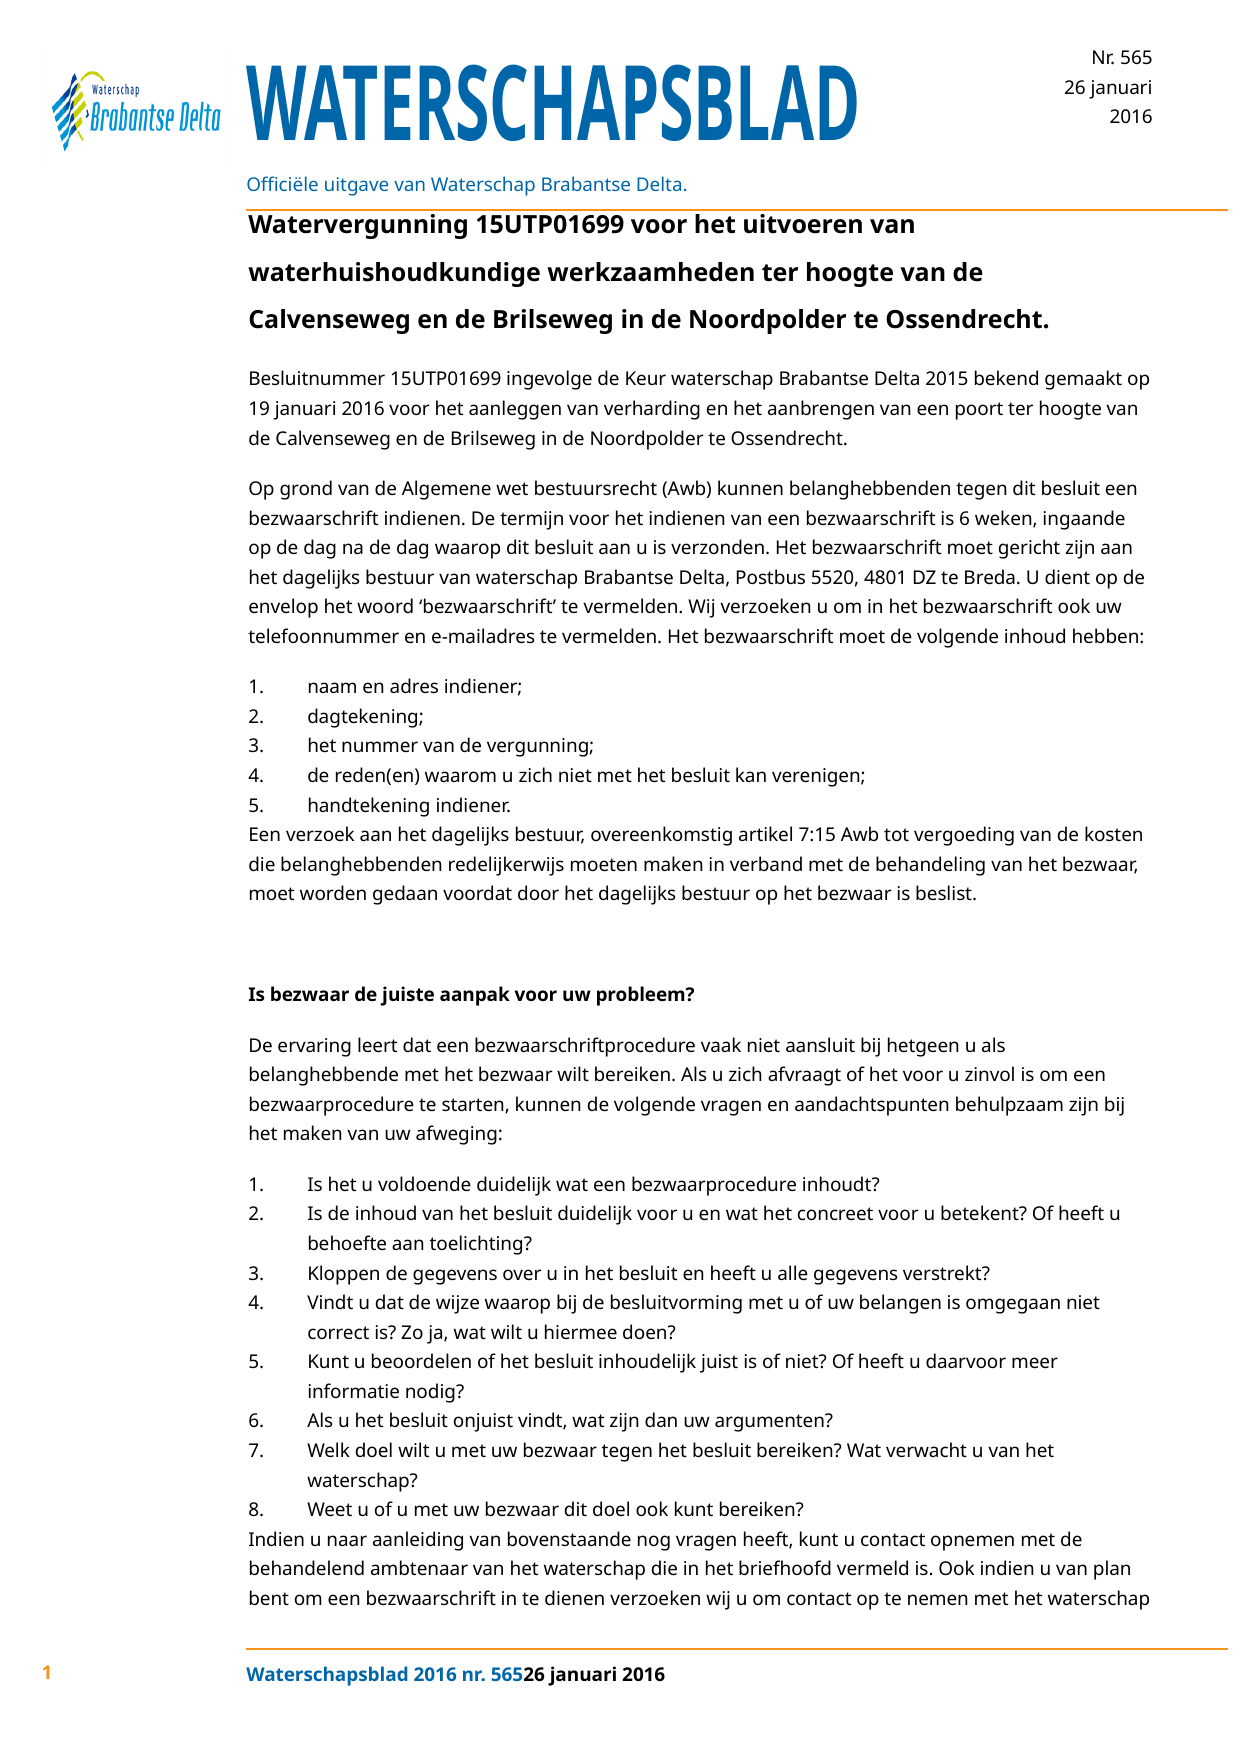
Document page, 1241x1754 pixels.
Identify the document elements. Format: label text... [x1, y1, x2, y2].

list Weet u of u met uw bezwaar dit doel ook kunt bereiken? [248, 1496, 1152, 1522]
list Vindt u dat de wijze waarop bij de besluitvorming met u of uw belangen is omgegaan niet correct is? Zo ja, wat wilt u hiermee doen? [248, 1289, 1152, 1344]
list Kunt u beoordelen of het besluit inhoudelijk juist is of niet? Of heeft u daarvoor meer informatie nodig? [248, 1348, 1152, 1404]
text Op grond van de Algemene wet bestuursrecht (Awb) kunnen belanghebbenden tegen dit besluit een bezwaarschrift indienen. De termijn voor het indienen van een bezwaarschrift is 6 weken, ingaande op de dag na de dag waarop dit besluit aan u is verzonden. Het bezwaarschrift moet gericht zijn aan het dagelijks bestuur van waterschap Brabantse Delta, Postbus 5520, 4801 DZ te Breda. U dient op de envelop het woord ‘bezwaarschrift’ te vermelden. Wij verzoeken u om in het bezwaarschrift ook uw telefoonnummer en e‑mailadres te vermelden. Het bezwaarschrift moet de volgende inhoud hebben: [248, 475, 1152, 649]
list Welk doel wilt u met uw bezwaar tegen het besluit bereiken? Wat verwacht u van het waterschap? [248, 1437, 1152, 1492]
list de reden(en) waarom u zich niet met het besluit kan verenigen; [248, 762, 1152, 788]
text De ervaring leert dat een bezwaarschriftprocedure vaak niet aansluit bij hetgeen u als belanghebbende met het bezwaar wilt bereiken. Als u zich afvraagt of het voor u zinvol is om een bezwaarprocedure te starten, kunnen de volgende vragen en aandachtspunten behulpzaam zijn bij het maken van uw afweging: [248, 1032, 1152, 1146]
text Indien u naar aanleiding van bovenstaande nog vragen heeft, kunt u contact opnemen met de behandelend ambtenaar van het waterschap die in het briefhoofd vermeld is. Ook indien u van plan bent om een bezwaarschrift in te dienen verzoeken wij u om contact op te nemen met het waterschap [248, 1526, 1152, 1611]
list Is de inhoud van het besluit duidelijk voor u en wat het concreet voor u betekent? Of heeft u behoefte aan toelichting? [248, 1201, 1152, 1256]
text Watervergunning 15UTP01699 voor het uitvoeren van waterhuishoudkundige werkzaamheden ter hoogte van de Calvenseweg en de Brilseweg in de Noordpolder te Ossendrecht. [248, 211, 1152, 336]
list Kloppen de gegevens over u in het besluit en heeft u alle gegevens verstrekt? [248, 1260, 1152, 1285]
list naam en adres indiener; [248, 673, 1152, 699]
text Is bezwaar de juiste aanpak voor uw probleem? [248, 981, 1152, 1007]
list Als u het besluit onjuist vindt, wat zijn dan uw argumenten? [248, 1408, 1152, 1433]
list Is het u voldoende duidelijk wat een bezwaarprocedure inhoudt? [248, 1171, 1152, 1197]
picture [41, 47, 231, 172]
list dagtekening; [248, 703, 1152, 729]
text Een verzoek aan het dagelijks bestuur, overeenkomstig artikel 7:15 Awb tot vergoeding van de kosten die belanghebbenden redelijkerwijs moeten maken in verband met de behandeling van het bezwaar, moet worden gedaan voordat door het dagelijks bestuur op het bezwaar is beslist. [248, 821, 1152, 906]
list het nummer van de vergunning; [248, 733, 1152, 758]
list handtekening indiener. [248, 792, 1152, 817]
text Besluitnummer 15UTP01699 ingevolge de Keur waterschap Brabantse Delta 2015 bekend gemaakt op 19 januari 2016 voor het aanleggen van verharding en het aanbrengen van een poort ter hoogte van de Calvenseweg en de Brilseweg in de Noordpolder te Ossendrecht. [248, 366, 1152, 450]
